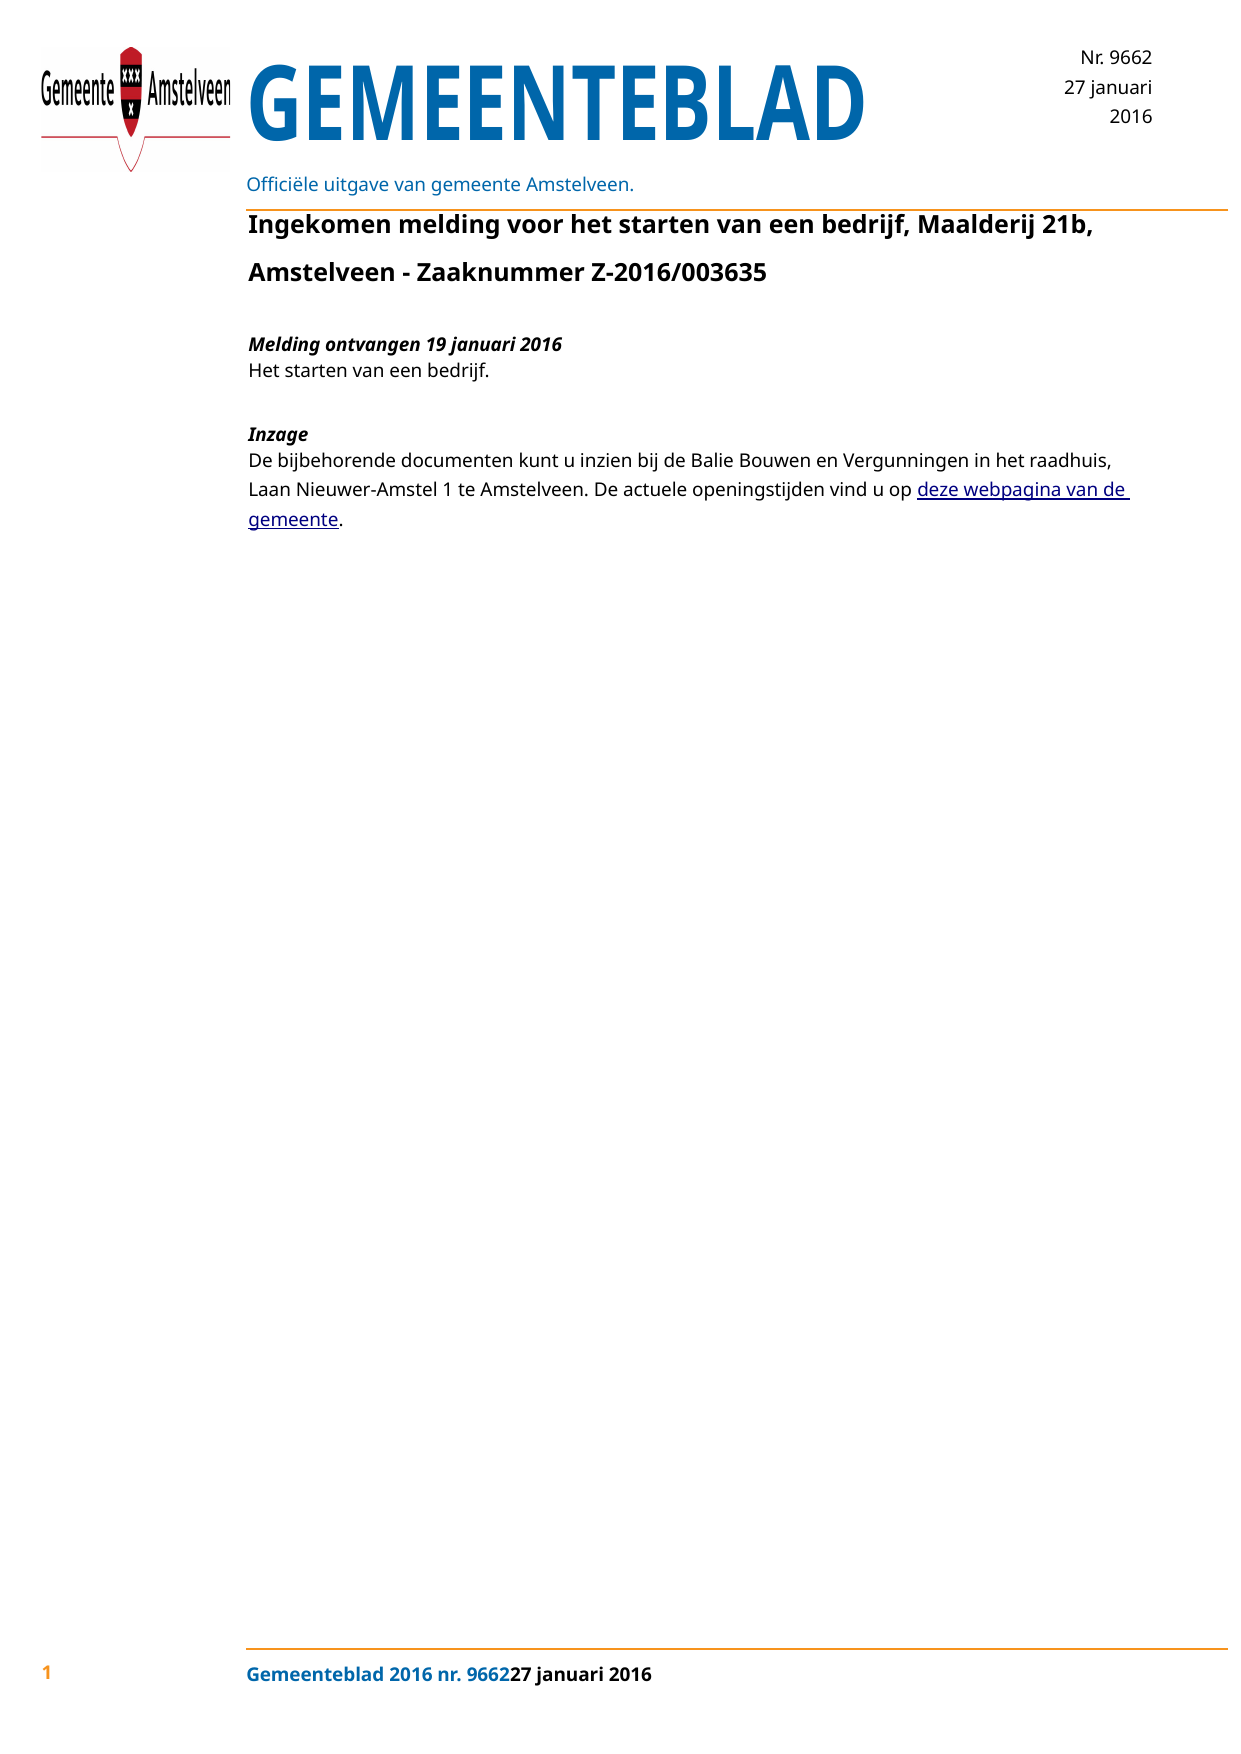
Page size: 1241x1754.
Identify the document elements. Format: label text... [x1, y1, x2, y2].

text Het starten van een bedrijf. [248, 357, 1152, 383]
picture [41, 47, 231, 172]
text Ingekomen melding voor het starten van een bedrijf, Maalderij 21b, Amstelveen - Zaaknummer Z-2016/003635 [248, 211, 1152, 288]
text Inzage [248, 421, 1152, 447]
text De bijbehorende documenten kunt u inzien bij de Balie Bouwen en Vergunningen in het raadhuis, Laan Nieuwer-Amstel 1 te Amstelveen. De actuele openingstijden vind u op deze webpagina van de gemeente. [248, 447, 1152, 532]
text Melding ontvangen 19 januari 2016 [248, 331, 1152, 357]
